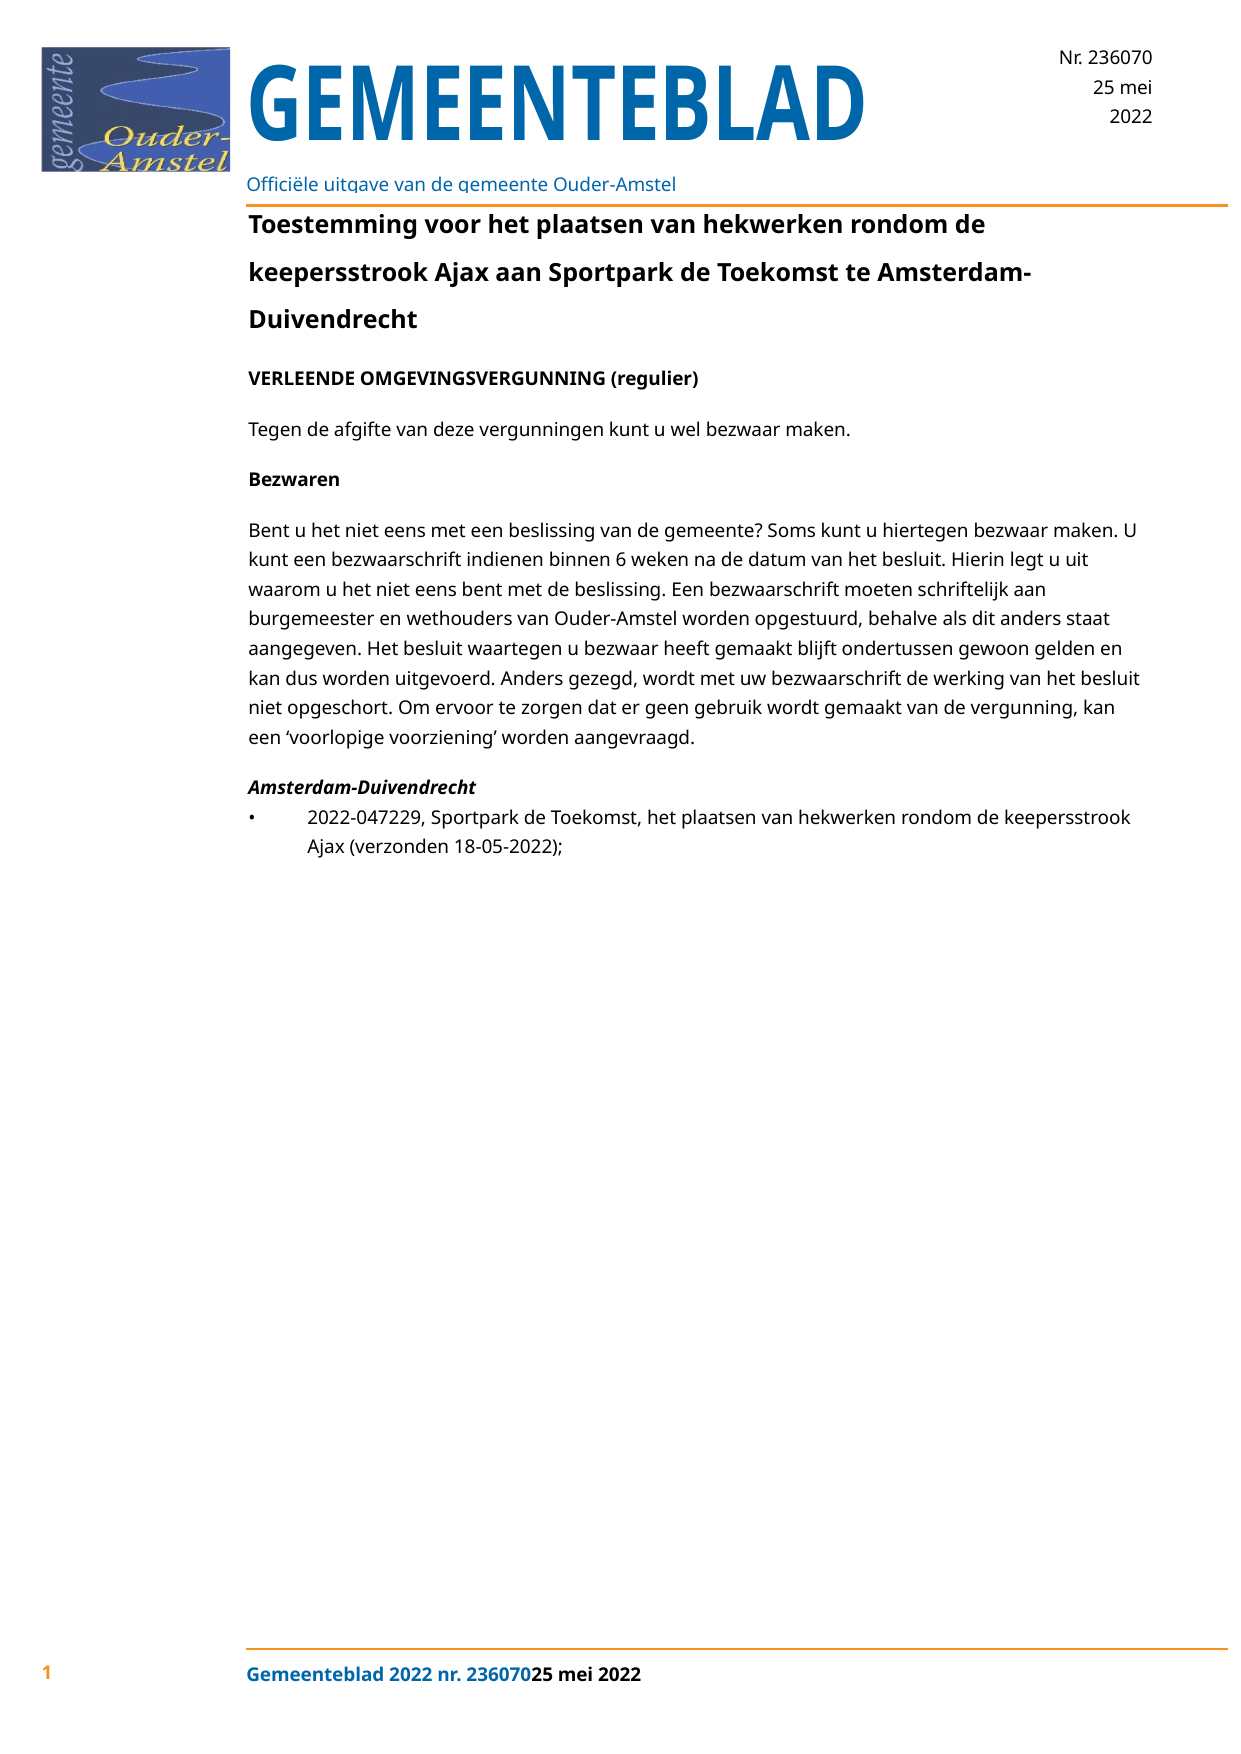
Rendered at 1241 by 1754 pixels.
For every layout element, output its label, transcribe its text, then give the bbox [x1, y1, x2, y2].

text Bezwaren [248, 466, 1152, 492]
text VERLEENDE OMGEVINGSVERGUNNING (regulier) [248, 366, 1152, 391]
picture [41, 47, 231, 172]
text Amsterdam-Duivendrecht [248, 774, 1152, 800]
text Tegen de afgifte van deze vergunningen kunt u wel bezwaar maken. [248, 416, 1152, 442]
list 2022-047229, Sportpark de Toekomst, het plaatsen van hekwerken rondom de keepersstrook Ajax (verzonden 18-05-2022); [248, 804, 1152, 859]
text Toestemming voor het plaatsen van hekwerken rondom de keepersstrook Ajax aan Sportpark de Toekomst te Amsterdam-Duivendrecht [248, 207, 1152, 336]
text Bent u het niet eens met een beslissing van de gemeente? Soms kunt u hiertegen bezwaar maken. U kunt een bezwaarschrift indienen binnen 6 weken na de datum van het besluit. Hierin legt u uit waarom u het niet eens bent met de beslissing. Een bezwaarschrift moeten schriftelijk aan burgemeester en wethouders van Ouder-Amstel worden opgestuurd, behalve als dit anders staat aangegeven. Het besluit waartegen u bezwaar heeft gemaakt blijft ondertussen gewoon gelden en kan dus worden uitgevoerd. Anders gezegd, wordt met uw bezwaarschrift de werking van het besluit niet opgeschort. Om ervoor te zorgen dat er geen gebruik wordt gemaakt van de vergunning, kan een ‘voorlopige voorziening’ worden aangevraagd. [248, 517, 1152, 749]
